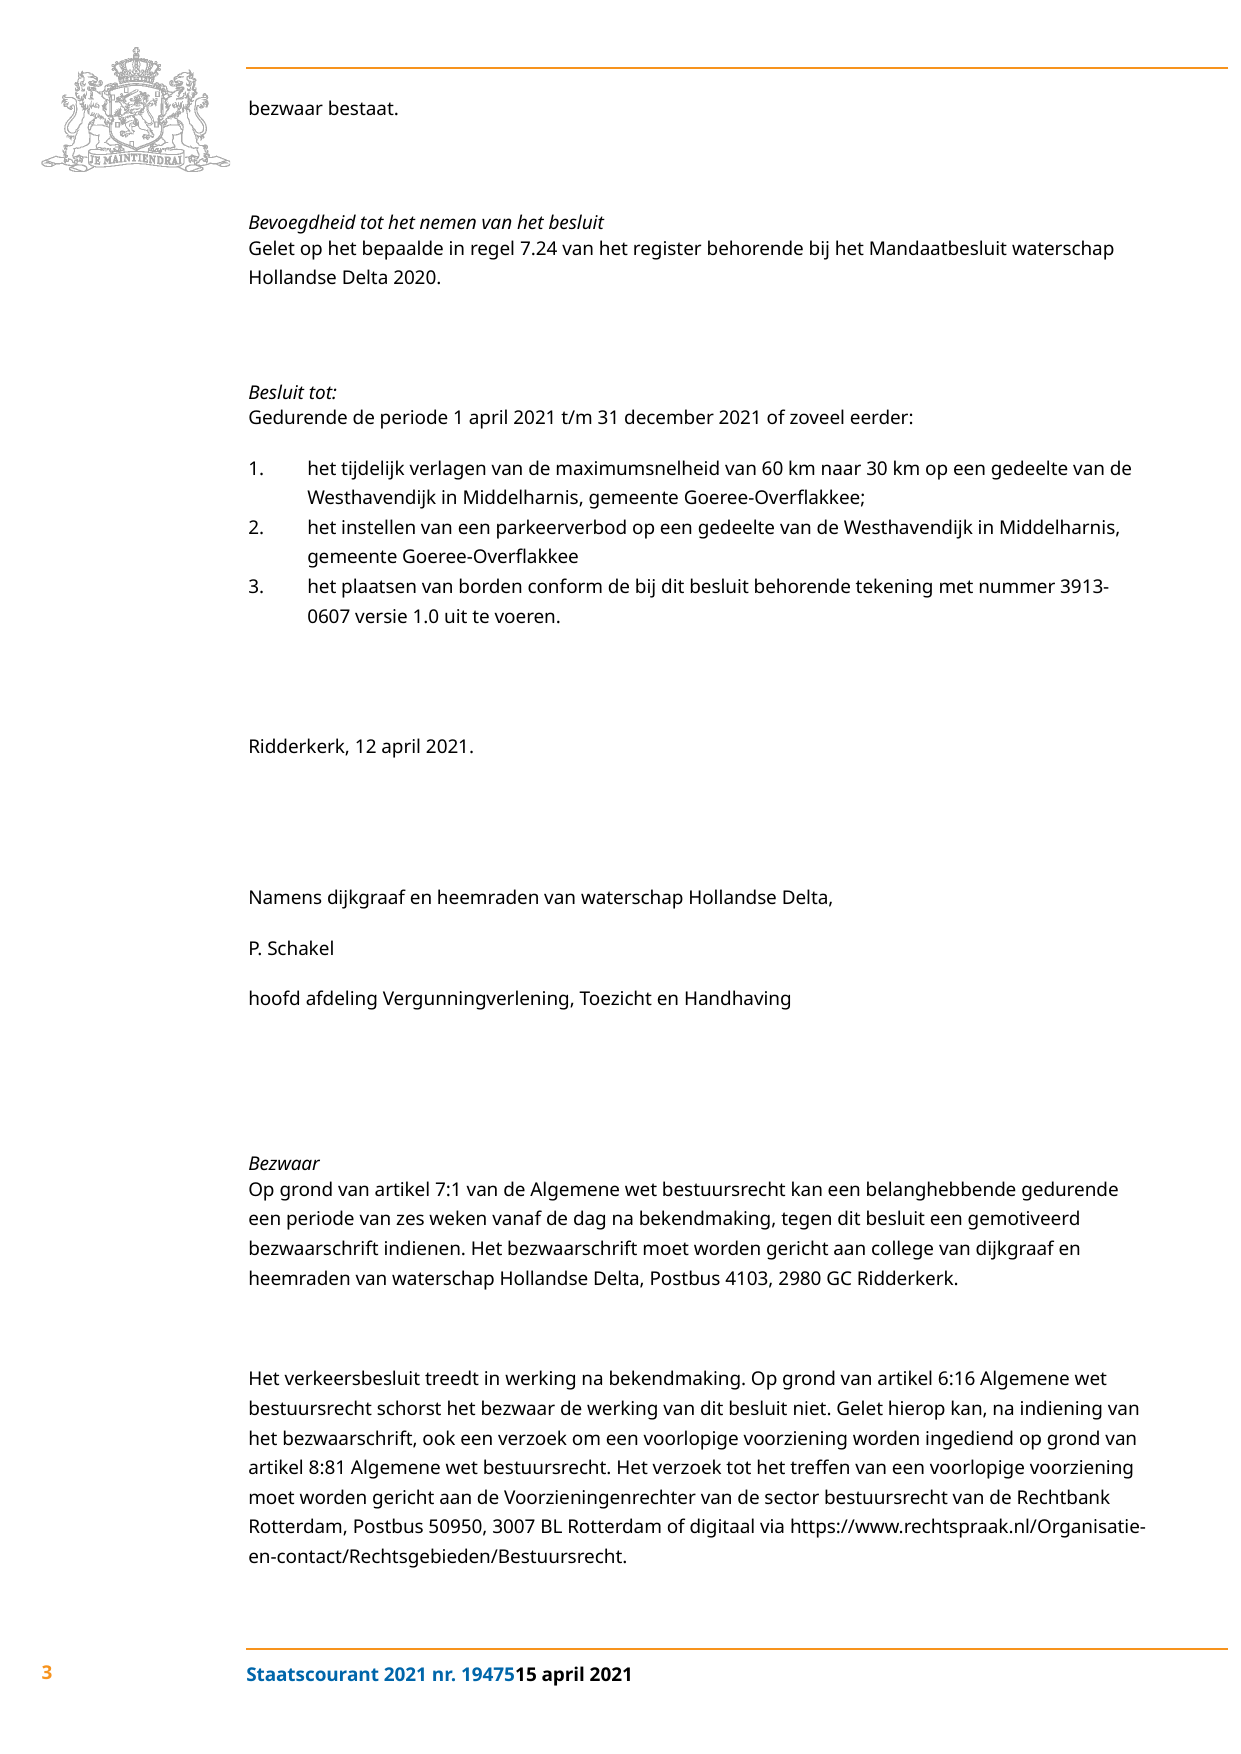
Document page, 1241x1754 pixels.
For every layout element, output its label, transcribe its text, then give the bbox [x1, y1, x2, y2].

text P. Schakel [248, 935, 1152, 961]
list het tijdelijk verlagen van de maximumsnelheid van 60 km naar 30 km op een gedeelte van de Westhavendijk in Middelharnis, gemeente Goeree-Overflakkee; [248, 455, 1152, 510]
text Bezwaar [248, 1150, 1152, 1176]
text bezwaar bestaat. [248, 95, 1152, 121]
text Besluit tot: [248, 379, 1152, 404]
list het plaatsen van borden conform de bij dit besluit behorende tekening met nummer 3913-0607 versie 1.0 uit te voeren. [248, 573, 1152, 629]
text Namens dijkgraaf en heemraden van waterschap Hollandse Delta, [248, 884, 1152, 910]
list het instellen van een parkeerverbod op een gedeelte van de Westhavendijk in Middelharnis, gemeente Goeree-Overflakkee [248, 514, 1152, 569]
picture [41, 47, 231, 172]
text Bevoegdheid tot het nemen van het besluit [248, 209, 1152, 235]
text Gedurende de periode 1 april 2021 t/m 31 december 2021 of zoveel eerder: [248, 404, 1152, 430]
text hoofd afdeling Vergunningverlening, Toezicht en Handhaving [248, 985, 1152, 1011]
text Ridderkerk, 12 april 2021. [248, 733, 1152, 759]
text Gelet op het bepaalde in regel 7.24 van het register behorende bij het Mandaatbesluit waterschap Hollandse Delta 2020. [248, 235, 1152, 290]
text Op grond van artikel 7:1 van de Algemene wet bestuursrecht kan een belanghebbende gedurende een periode van zes weken vanaf de dag na bekendmaking, tegen dit besluit een gemotiveerd bezwaarschrift indienen. Het bezwaarschrift moet worden gericht aan college van dijkgraaf en heemraden van waterschap Hollandse Delta, Postbus 4103, 2980 GC Ridderkerk. [248, 1176, 1152, 1290]
text Het verkeersbesluit treedt in werking na bekendmaking. Op grond van artikel 6:16 Algemene wet bestuursrecht schorst het bezwaar de werking van dit besluit niet. Gelet hierop kan, na indiening van het bezwaarschrift, ook een verzoek om een voorlopige voorziening worden ingediend op grond van artikel 8:81 Algemene wet bestuursrecht. Het verzoek tot het treffen van een voorlopige voorziening moet worden gericht aan de Voorzieningenrechter van de sector bestuursrecht van de Rechtbank Rotterdam, Postbus 50950, 3007 BL Rotterdam of digitaal via https://www.rechtspraak.nl/Organisatie-en-contact/Rechtsgebieden/Bestuursrecht. [248, 1366, 1152, 1569]
